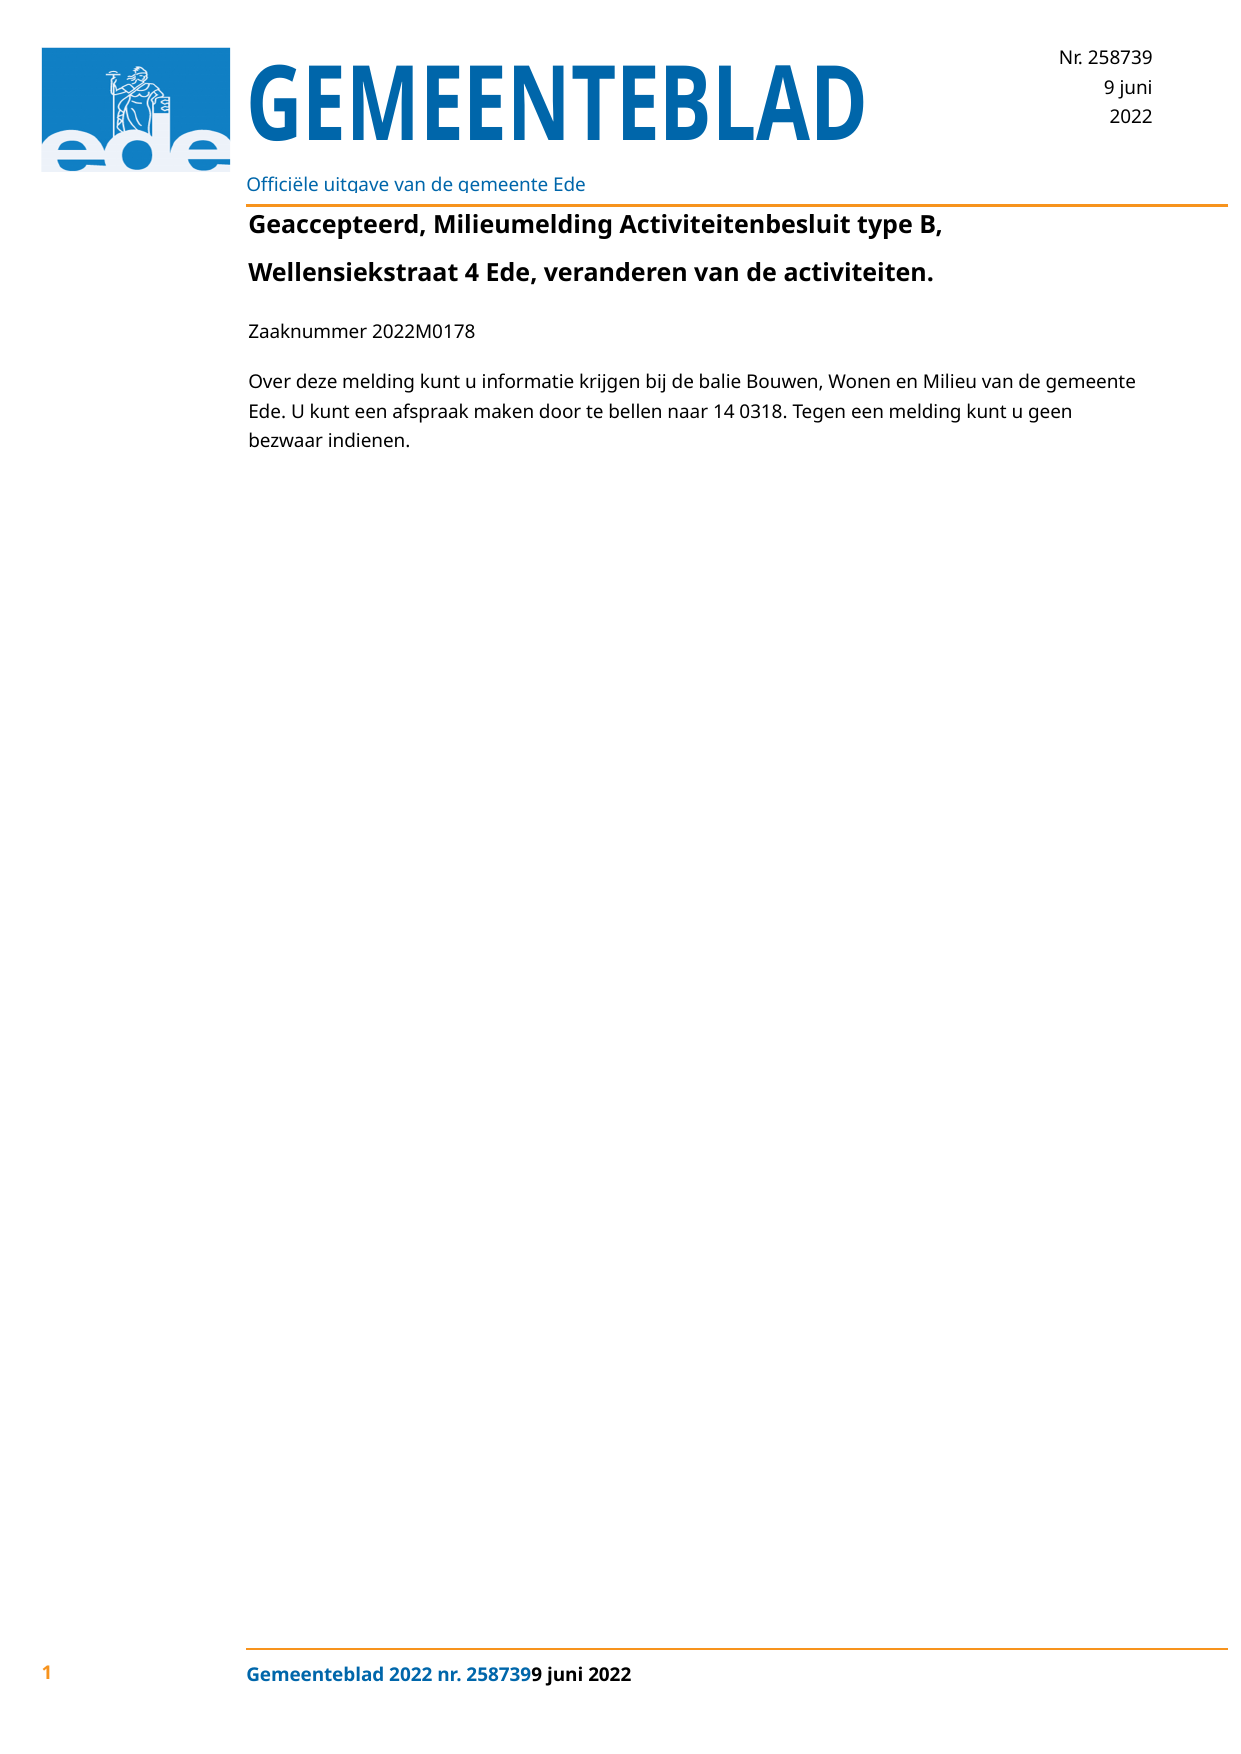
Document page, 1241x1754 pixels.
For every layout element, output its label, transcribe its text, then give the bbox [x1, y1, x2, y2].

text Zaaknummer 2022M0178 [248, 318, 1152, 344]
text Geaccepteerd, Milieumelding Activiteitenbesluit type B, Wellensiekstraat 4 Ede, veranderen van de activiteiten. [248, 207, 1152, 288]
picture [41, 47, 231, 172]
text Over deze melding kunt u informatie krijgen bij de balie Bouwen, Wonen en Milieu van de gemeente Ede. U kunt een afspraak maken door te bellen naar 14 0318. Tegen een melding kunt u geen bezwaar indienen. [248, 368, 1152, 453]
